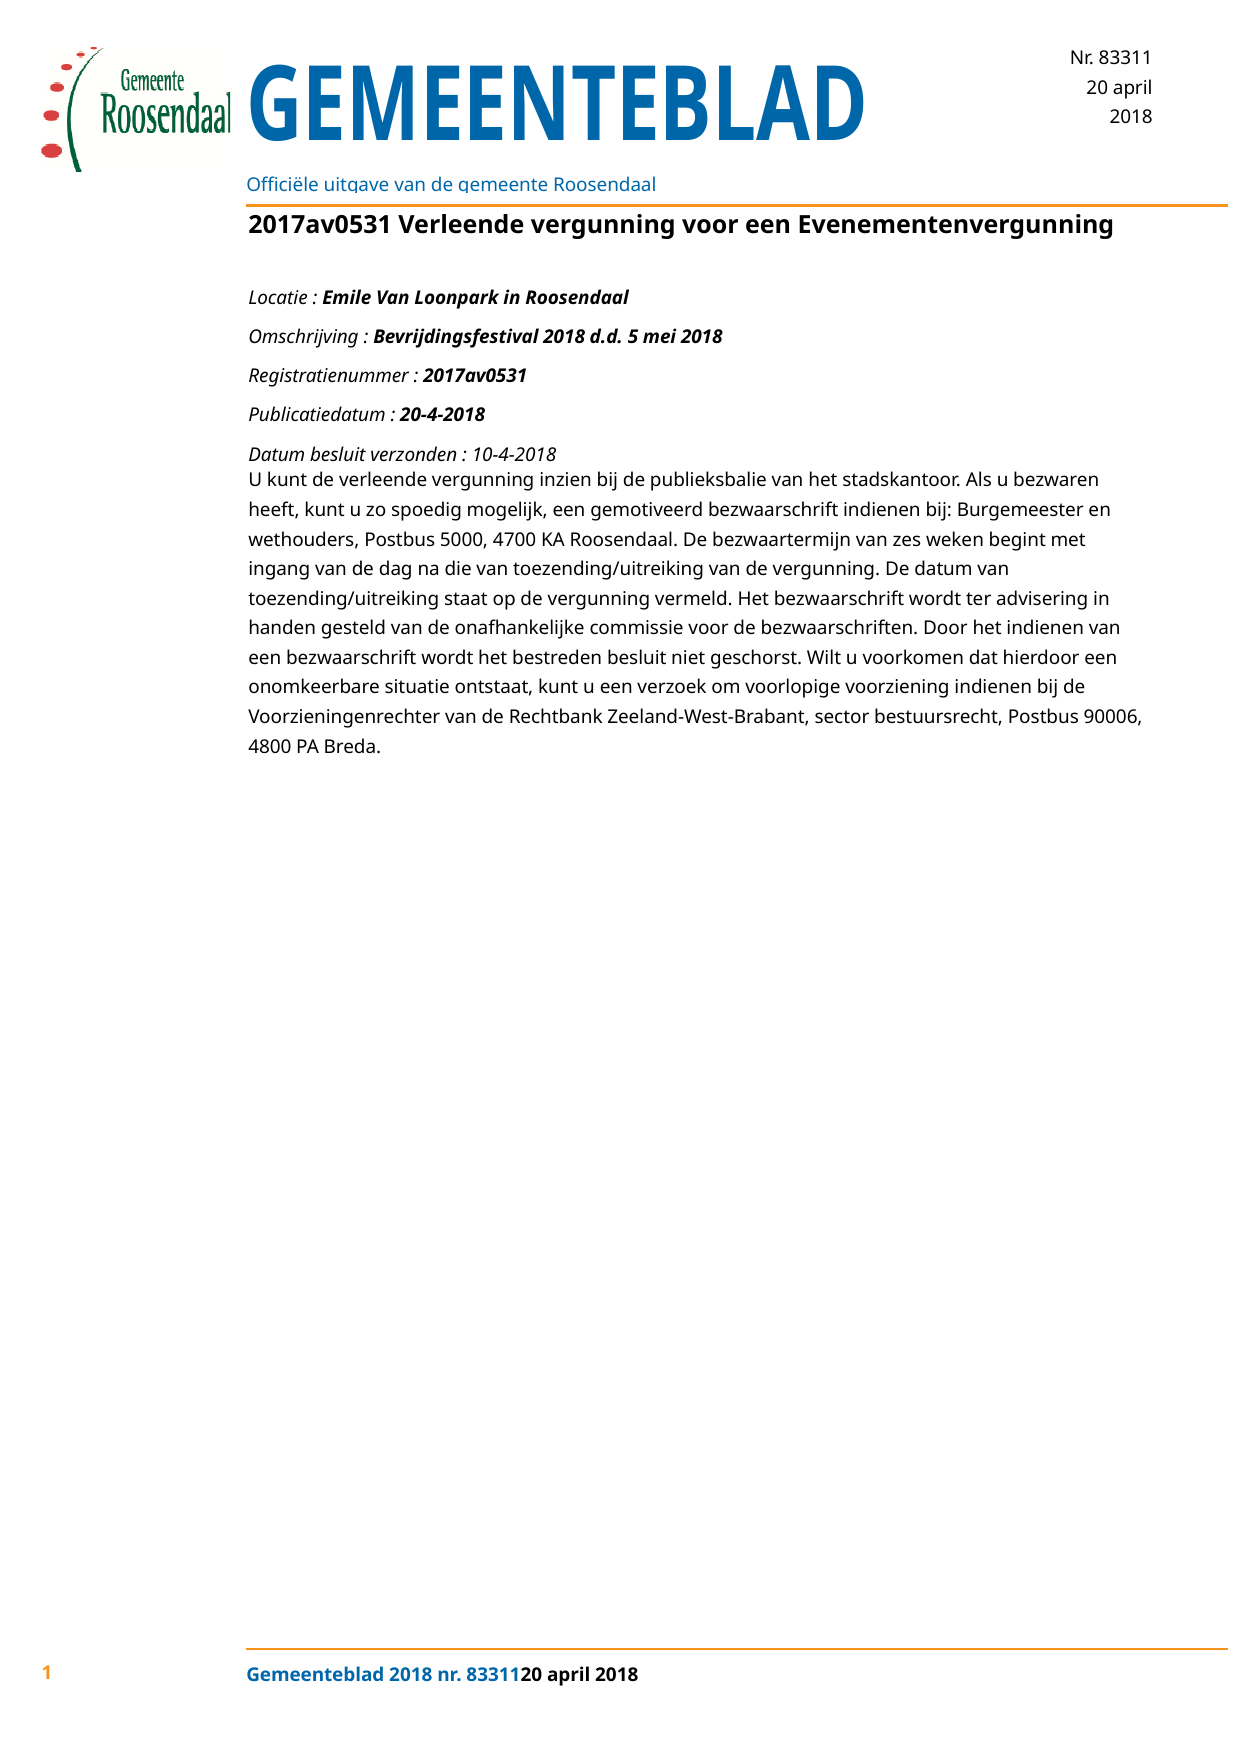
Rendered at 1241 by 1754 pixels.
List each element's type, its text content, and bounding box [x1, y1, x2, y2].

text U kunt de verleende vergunning inzien bij de publieksbalie van het stadskantoor. Als u bezwaren heeft, kunt u zo spoedig mogelijk, een gemotiveerd bezwaarschrift indienen bij: Burgemeester en wethouders, Postbus 5000, 4700 KA Roosendaal. De bezwaartermijn van zes weken begint met ingang van de dag na die van toezending/uitreiking van de vergunning. De datum van toezending/uitreiking staat op de vergunning vermeld. Het bezwaarschrift wordt ter advisering in handen gesteld van de onafhankelijke commissie voor de bezwaarschriften. Door het indienen van een bezwaarschrift wordt het bestreden besluit niet geschorst. Wilt u voorkomen dat hierdoor een onomkeerbare situatie ontstaat, kunt u een verzoek om voorlopige voorziening indienen bij de Voorzieningenrechter van de Rechtbank Zeeland-West-Brabant, sector bestuursrecht, Postbus 90006, 4800 PA Breda. [248, 467, 1152, 759]
picture [41, 47, 231, 172]
text Omschrijving : Bevrijdingsfestival 2018 d.d. 5 mei 2018 [248, 323, 1152, 349]
text 2017av0531 Verleende vergunning voor een Evenementenvergunning [248, 207, 1152, 241]
text Datum besluit verzonden : 10-4-2018 [248, 441, 1152, 467]
text Publicatiedatum : 20-4-2018 [248, 402, 1152, 427]
text Registratienummer : 2017av0531 [248, 362, 1152, 388]
text Locatie : Emile Van Loonpark in Roosendaal [248, 284, 1152, 309]
